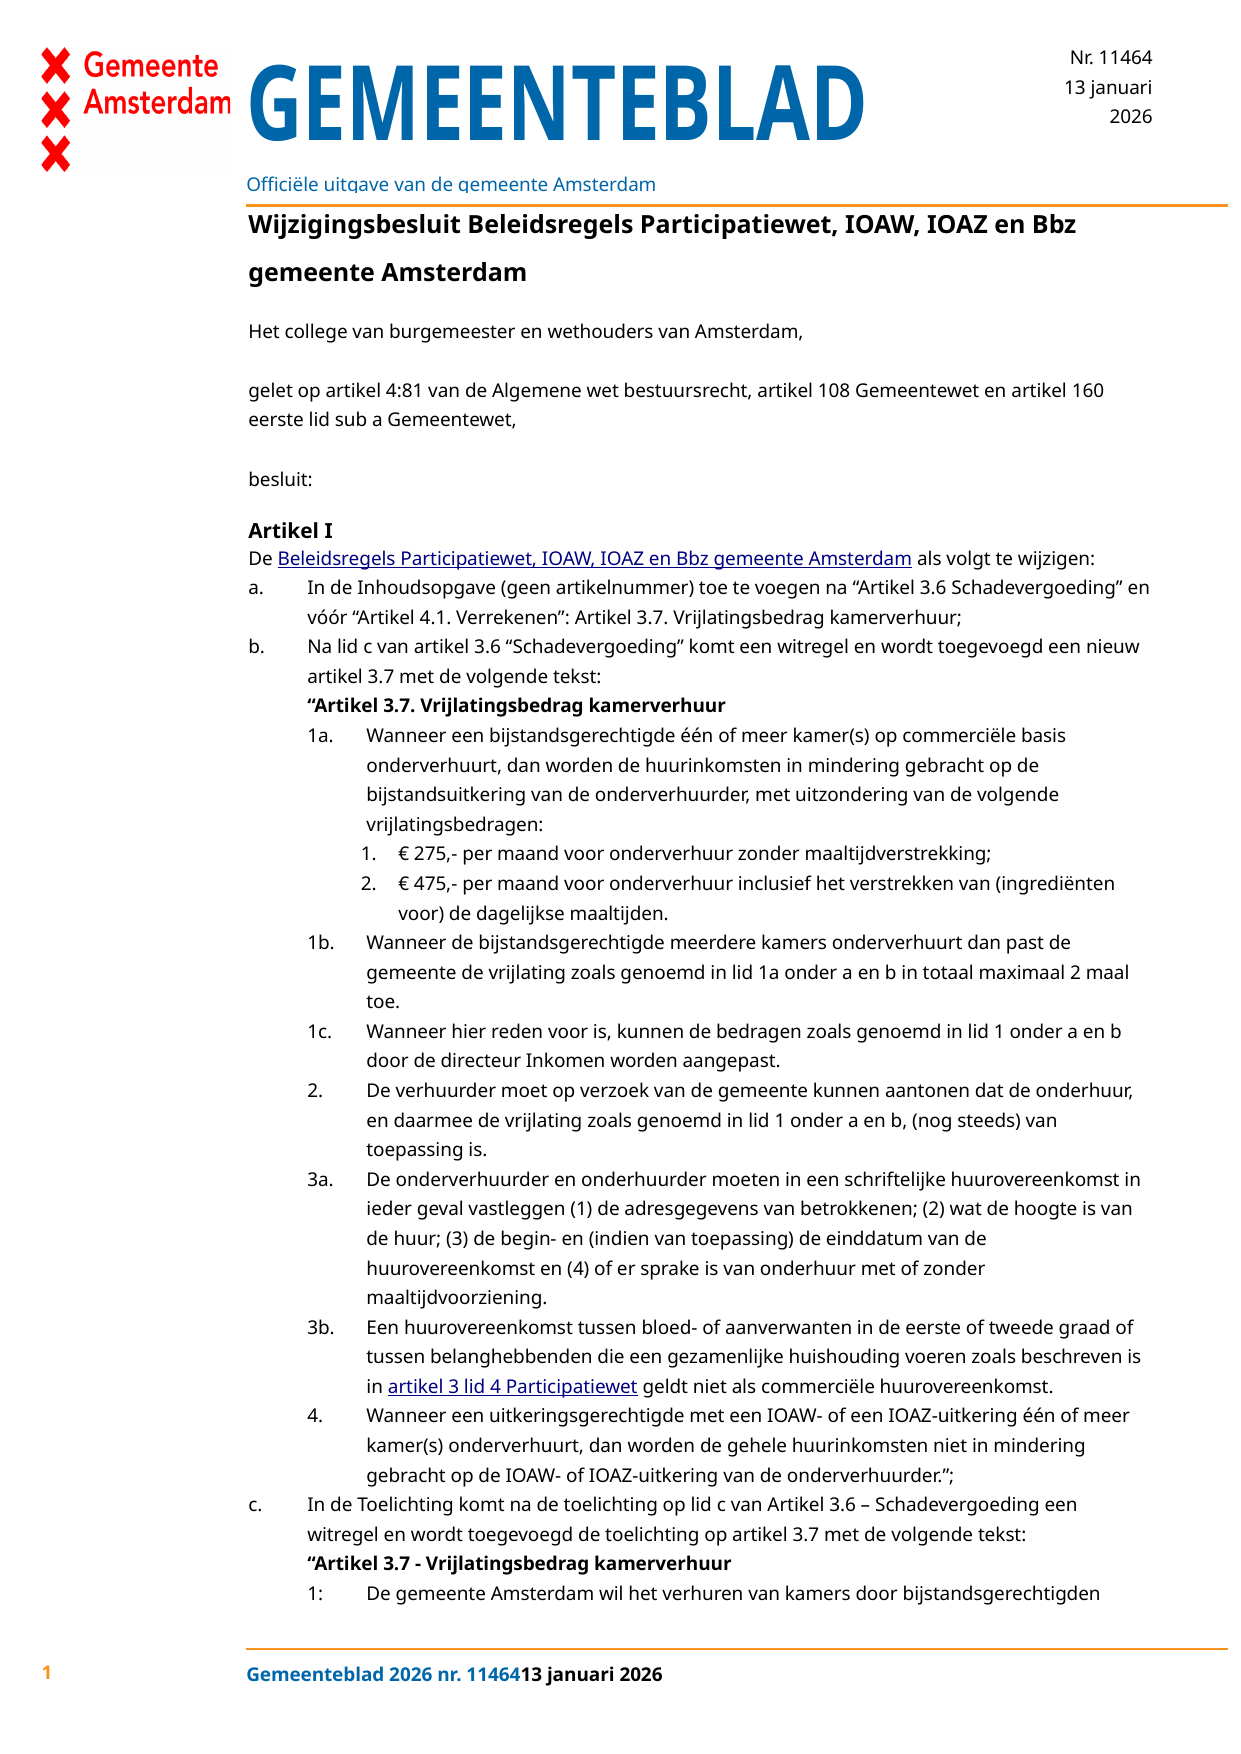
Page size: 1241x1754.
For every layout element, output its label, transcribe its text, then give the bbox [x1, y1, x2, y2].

list Wanneer een bijstandsgerechtigde één of meer kamer(s) op commerciële basis onderverhuurt, dan worden de huurinkomsten in mindering gebracht op de bijstandsuitkering van de onderverhuurder, met uitzondering van de volgende vrijlatingsbedragen: [307, 722, 1152, 837]
list € 275,- per maand voor onderverhuur zonder maaltijdverstrekking; [361, 841, 1152, 866]
list “Artikel 3.7 - Vrijlatingsbedrag kamerverhuur [248, 1551, 1152, 1576]
list De verhuurder moet op verzoek van de gemeente kunnen aantonen dat de onderhuur, en daarmee de vrijlating zoals genoemd in lid 1 onder a en b, (nog steeds) van toepassing is. [307, 1077, 1152, 1162]
list “Artikel 3.7. Vrijlatingsbedrag kamerverhuur [248, 693, 1152, 718]
text Het college van burgemeester en wethouders van Amsterdam, [248, 318, 1152, 344]
list Een huurovereenkomst tussen bloed- of aanverwanten in de eerste of tweede graad of tussen belanghebbenden die een gezamenlijke huishouding voeren zoals beschreven is in artikel 3 lid 4 Participatiewet geldt niet als commerciële huurovereenkomst. [307, 1314, 1152, 1399]
text besluit: [248, 466, 1152, 492]
picture [41, 47, 231, 172]
list Wanneer hier reden voor is, kunnen de bedragen zoals genoemd in lid 1 onder a en b door de directeur Inkomen worden aangepast. [307, 1018, 1152, 1073]
text De Beleidsregels Participatiewet, IOAW, IOAZ en Bbz gemeente Amsterdam als volgt te wijzigen: [248, 545, 1152, 570]
text Artikel I [248, 516, 1152, 545]
text gelet op artikel 4:81 van de Algemene wet bestuursrecht, artikel 108 Gemeentewet en artikel 160 eerste lid sub a Gemeentewet, [248, 377, 1152, 432]
list Na lid c van artikel 3.6 “Schadevergoeding” komt een witregel en wordt toegevoegd een nieuw artikel 3.7 met de volgende tekst: [248, 633, 1152, 689]
list De gemeente Amsterdam wil het verhuren van kamers door bijstandsgerechtigden [307, 1580, 1152, 1606]
list Wanneer de bijstandsgerechtigde meerdere kamers onderverhuurt dan past de gemeente de vrijlating zoals genoemd in lid 1a onder a en b in totaal maximaal 2 maal toe. [307, 929, 1152, 1014]
list Wanneer een uitkeringsgerechtigde met een IOAW- of een IOAZ-uitkering één of meer kamer(s) onderverhuurt, dan worden de gehele huurinkomsten niet in mindering gebracht op de IOAW- of IOAZ-uitkering van de onderverhuurder.”; [307, 1403, 1152, 1487]
list € 475,- per maand voor onderverhuur inclusief het verstrekken van (ingrediënten voor) de dagelijkse maaltijden. [361, 870, 1152, 925]
list In de Toelichting komt na de toelichting op lid c van Artikel 3.6 – Schadevergoeding een witregel en wordt toegevoegd de toelichting op artikel 3.7 met de volgende tekst: [248, 1491, 1152, 1547]
text Wijzigingsbesluit Beleidsregels Participatiewet, IOAW, IOAZ en Bbz gemeente Amsterdam [248, 207, 1152, 288]
list De onderverhuurder en onderhuurder moeten in een schriftelijke huurovereenkomst in ieder geval vastleggen (1) de adresgegevens van betrokkenen; (2) wat de hoogte is van de huur; (3) de begin- en (indien van toepassing) de einddatum van de huurovereenkomst en (4) of er sprake is van onderhuur met of zonder maaltijdvoorziening. [307, 1166, 1152, 1310]
list In de Inhoudsopgave (geen artikelnummer) toe te voegen na “Artikel 3.6 Schadevergoeding” en vóór “Artikel 4.1. Verrekenen”: Artikel 3.7. Vrijlatingsbedrag kamerverhuur; [248, 574, 1152, 629]
